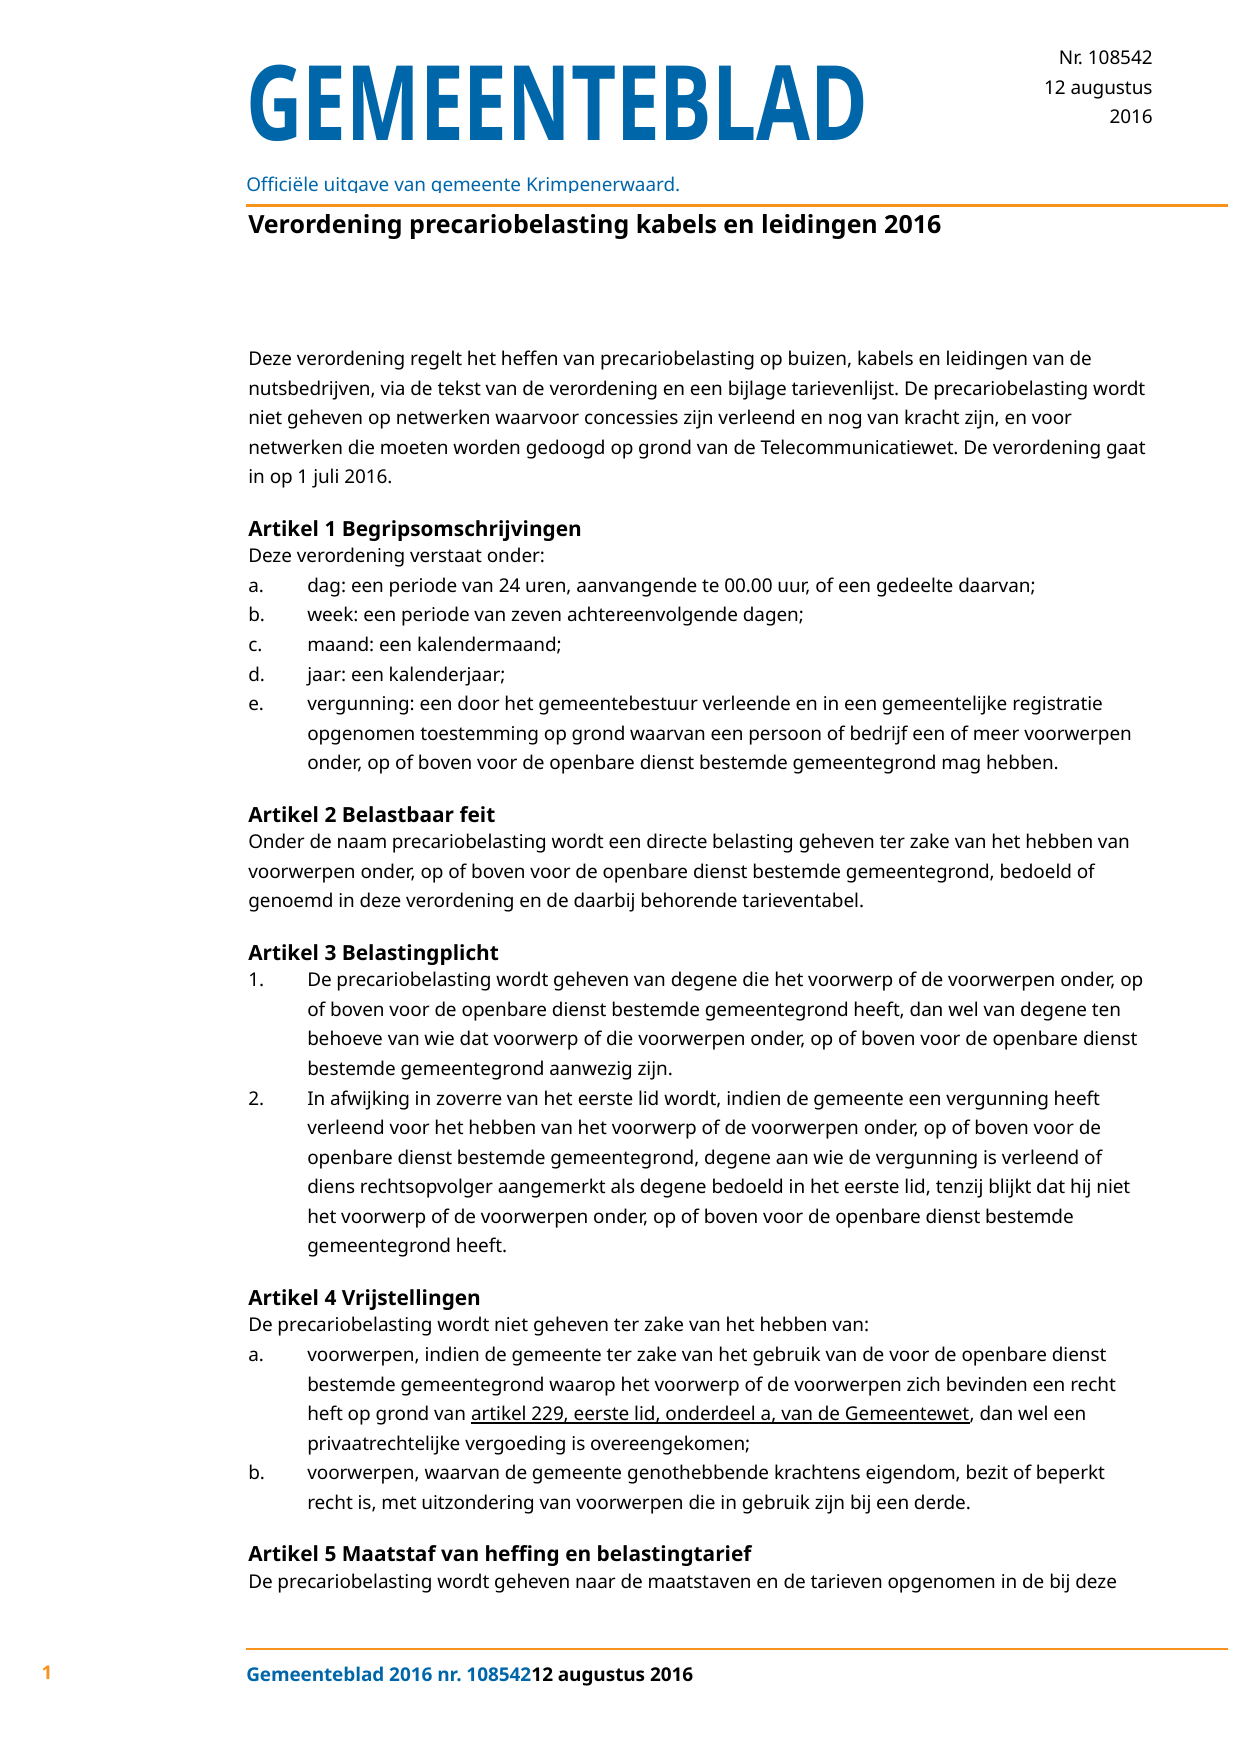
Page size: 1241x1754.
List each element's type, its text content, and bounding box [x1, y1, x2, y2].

text Deze verordening regelt het heffen van precariobelasting op buizen, kabels en leidingen van de nutsbedrijven, via de tekst van de verordening en een bijlage tarievenlijst. De precariobelasting wordt niet geheven op netwerken waarvoor concessies zijn verleend en nog van kracht zijn, en voor netwerken die moeten worden gedoogd op grond van de Telecommunicatiewet. De verordening gaat in op 1 juli 2016. [248, 345, 1152, 489]
list De precariobelasting wordt geheven van degene die het voorwerp of de voorwerpen onder, op of boven voor de openbare dienst bestemde gemeentegrond heeft, dan wel van degene ten behoeve van wie dat voorwerp of die voorwerpen onder, op of boven voor de openbare dienst bestemde gemeentegrond aanwezig zijn. [248, 966, 1152, 1081]
text De precariobelasting wordt geheven naar de maatstaven en de tarieven opgenomen in de bij deze [248, 1568, 1152, 1594]
list week: een periode van zeven achtereenvolgende dagen; [248, 602, 1152, 627]
list vergunning: een door het gemeentebestuur verleende en in een gemeentelijke registratie opgenomen toestemming op grond waarvan een persoon of bedrijf een of meer voorwerpen onder, op of boven voor de openbare dienst bestemde gemeentegrond mag hebben. [248, 690, 1152, 775]
text Artikel 3 Belastingplicht [248, 938, 1152, 966]
text De precariobelasting wordt niet geheven ter zake van het hebben van: [248, 1312, 1152, 1337]
text Onder de naam precariobelasting wordt een directe belasting geheven ter zake van het hebben van voorwerpen onder, op of boven voor de openbare dienst bestemde gemeentegrond, bedoeld of genoemd in deze verordening en de daarbij behorende tarieventabel. [248, 828, 1152, 913]
text Artikel 4 Vrijstellingen [248, 1283, 1152, 1312]
text Artikel 1 Begripsomschrijvingen [248, 514, 1152, 542]
text Deze verordening verstaat onder: [248, 542, 1152, 568]
text Verordening precariobelasting kabels en leidingen 2016 [248, 207, 1152, 241]
list dag: een periode van 24 uren, aanvangende te 00.00 uur, of een gedeelte daarvan; [248, 572, 1152, 598]
list jaar: een kalenderjaar; [248, 661, 1152, 687]
list In afwijking in zoverre van het eerste lid wordt, indien de gemeente een vergunning heeft verleend voor het hebben van het voorwerp of de voorwerpen onder, op of boven voor de openbare dienst bestemde gemeentegrond, degene aan wie de vergunning is verleend of diens rechtsopvolger aangemerkt als degene bedoeld in het eerste lid, tenzij blijkt dat hij niet het voorwerp of de voorwerpen onder, op of boven voor de openbare dienst bestemde gemeentegrond heeft. [248, 1085, 1152, 1258]
picture [41, 47, 231, 172]
text Artikel 5 Maatstaf van heffing en belastingtarief [248, 1539, 1152, 1568]
list voorwerpen, waarvan de gemeente genothebbende krachtens eigendom, bezit of beperkt recht is, met uitzondering van voorwerpen die in gebruik zijn bij een derde. [248, 1459, 1152, 1515]
text Artikel 2 Belastbaar feit [248, 800, 1152, 828]
list maand: een kalendermaand; [248, 631, 1152, 657]
list voorwerpen, indien de gemeente ter zake van het gebruik van de voor de openbare dienst bestemde gemeentegrond waarop het voorwerp of de voorwerpen zich bevinden een recht heft op grond van artikel 229, eerste lid, onderdeel a, van de Gemeentewet, dan wel een privaatrechtelijke vergoeding is overeengekomen; [248, 1341, 1152, 1456]
